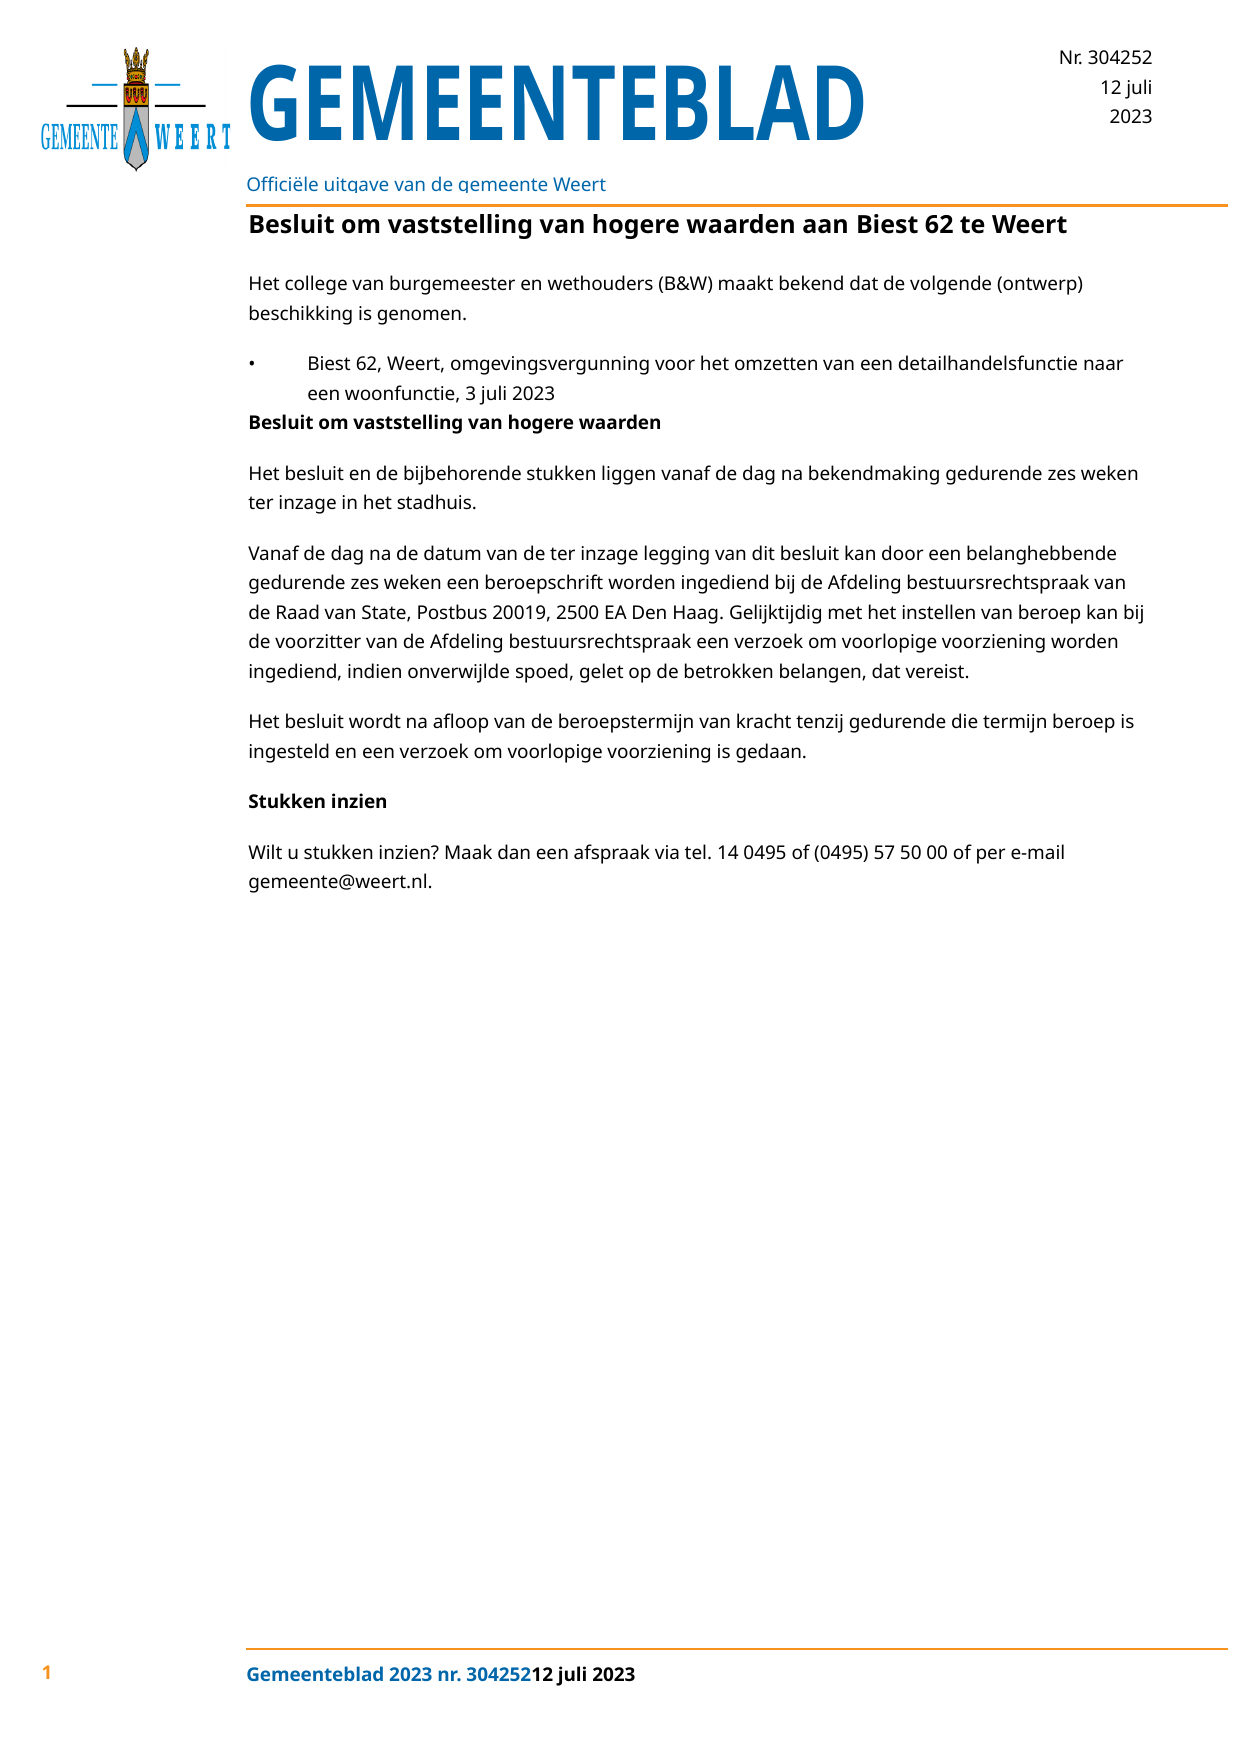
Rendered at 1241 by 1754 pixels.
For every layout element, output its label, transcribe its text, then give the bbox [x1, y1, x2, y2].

text Wilt u stukken inzien? Maak dan een afspraak via tel. 14 0495 of (0495) 57 50 00 of per e-mail gemeente@weert.nl. [248, 839, 1152, 894]
text Besluit om vaststelling van hogere waarden [248, 409, 1152, 435]
text Het besluit wordt na afloop van de beroepstermijn van kracht tenzij gedurende die termijn beroep is ingesteld en een verzoek om voorlopige voorziening is gedaan. [248, 709, 1152, 764]
text Het college van burgemeester en wethouders (B&W) maakt bekend dat de volgende (ontwerp) beschikking is genomen. [248, 270, 1152, 326]
list Biest 62, Weert, omgevingsvergunning voor het omzetten van een detailhandelsfunctie naar een woonfunctie, 3 juli 2023 [248, 350, 1152, 406]
text Stukken inzien [248, 789, 1152, 814]
text Vanaf de dag na de datum van de ter inzage legging van dit besluit kan door een belanghebbende gedurende zes weken een beroepschrift worden ingediend bij de Afdeling bestuursrechtspraak van de Raad van State, Postbus 20019, 2500 EA Den Haag. Gelijktijdig met het instellen van beroep kan bij de voorzitter van de Afdeling bestuursrechtspraak een verzoek om voorlopige voorziening worden ingediend, indien onverwijlde spoed, gelet op de betrokken belangen, dat vereist. [248, 540, 1152, 684]
text Het besluit en de bijbehorende stukken liggen vanaf de dag na bekendmaking gedurende zes weken ter inzage in het stadhuis. [248, 460, 1152, 515]
picture [41, 47, 231, 172]
text Besluit om vaststelling van hogere waarden aan Biest 62 te Weert [248, 207, 1152, 241]
